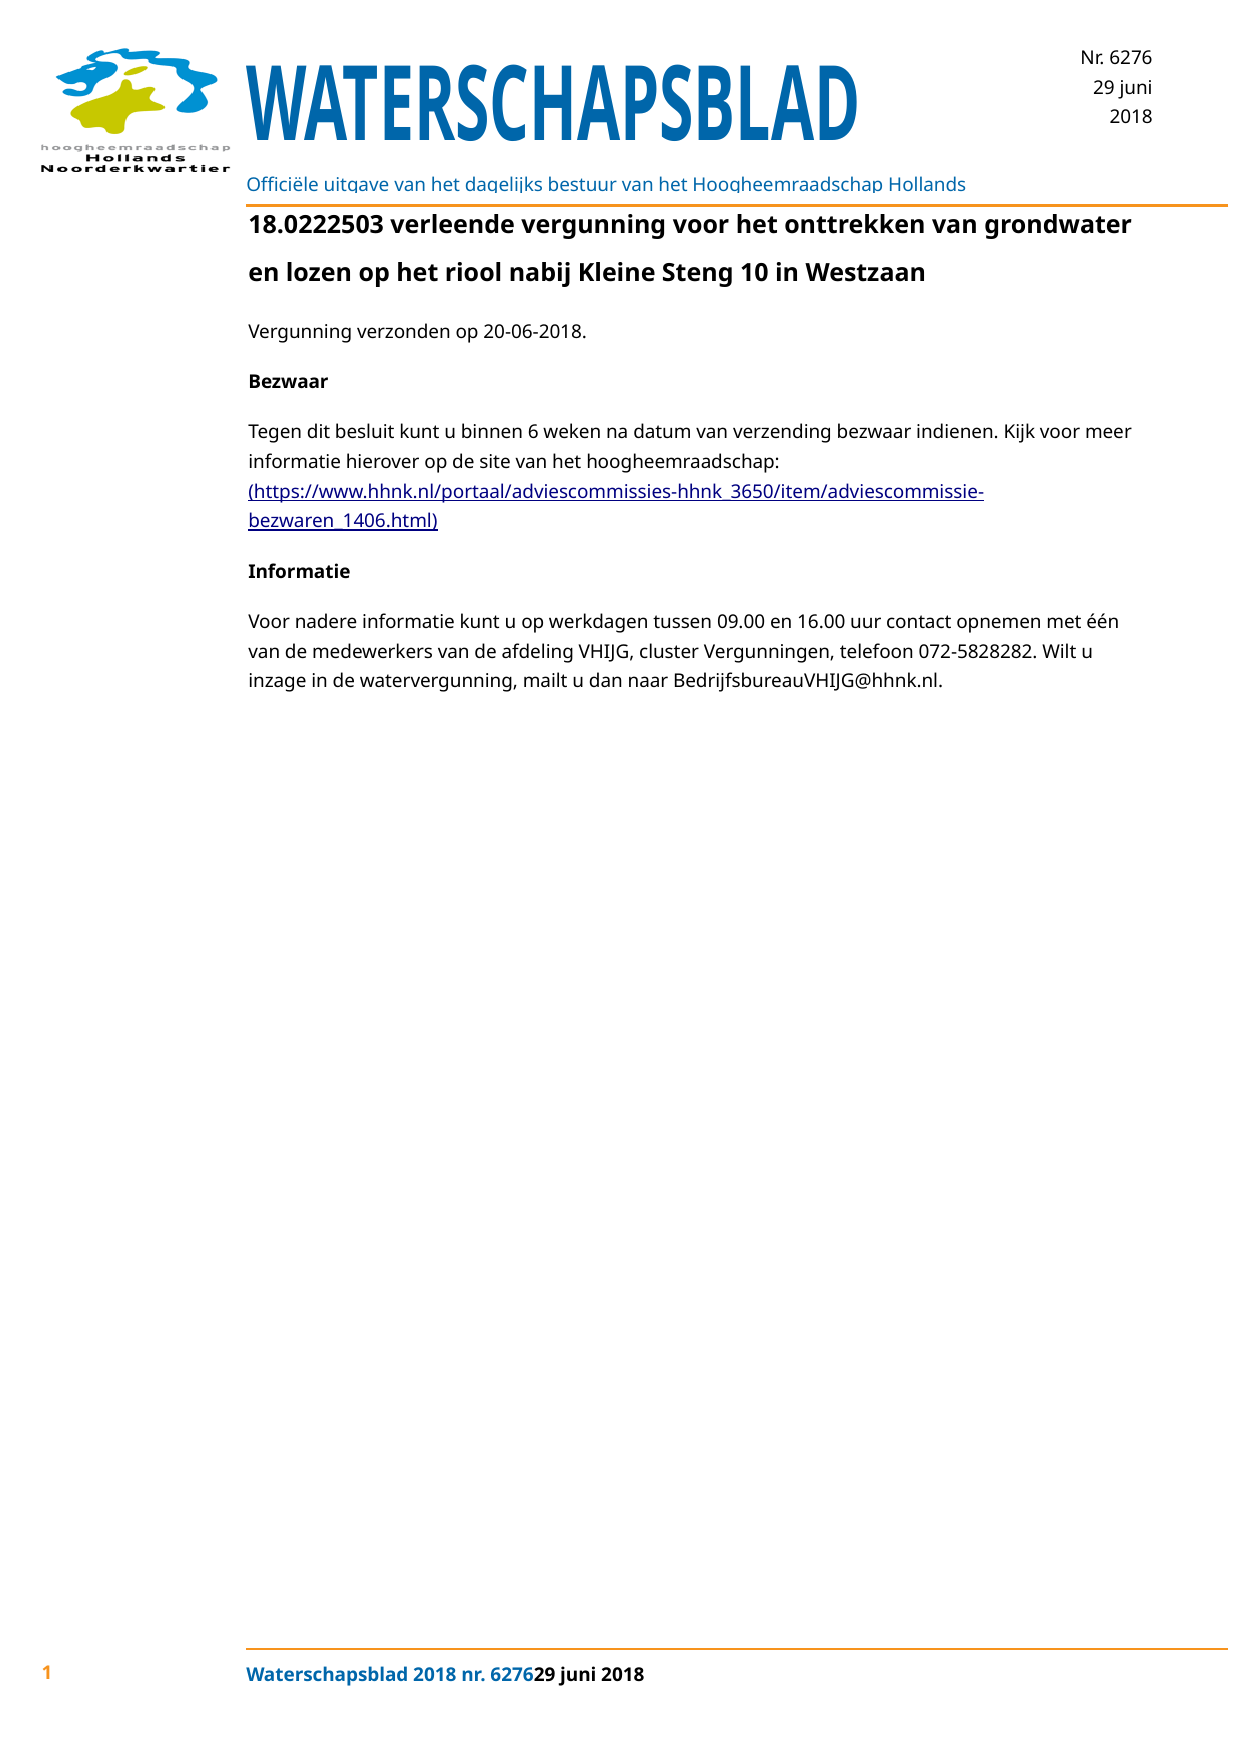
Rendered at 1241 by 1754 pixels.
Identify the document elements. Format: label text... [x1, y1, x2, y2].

picture [41, 47, 231, 172]
text Vergunning verzonden op 20-06-2018. [248, 318, 1152, 344]
text 18.0222503 verleende vergunning voor het onttrekken van grondwater en lozen op het riool nabij Kleine Steng 10 in Westzaan [248, 207, 1152, 288]
text Voor nadere informatie kunt u op werkdagen tussen 09.00 en 16.00 uur contact opnemen met één van de medewerkers van de afdeling VHIJG, cluster Vergunningen, telefoon 072-5828282. Wilt u inzage in de watervergunning, mailt u dan naar BedrijfsbureauVHIJG@hhnk.nl. [248, 608, 1152, 693]
text Bezwaar [248, 368, 1152, 394]
text Informatie [248, 558, 1152, 584]
text Tegen dit besluit kunt u binnen 6 weken na datum van verzending bezwaar indienen. Kijk voor meer informatie hierover op de site van het hoogheemraadschap: (https://www.hhnk.nl/portaal/adviescommissies-hhnk_3650/item/adviescommissie-bezwaren_1406.html) [248, 419, 1152, 533]
